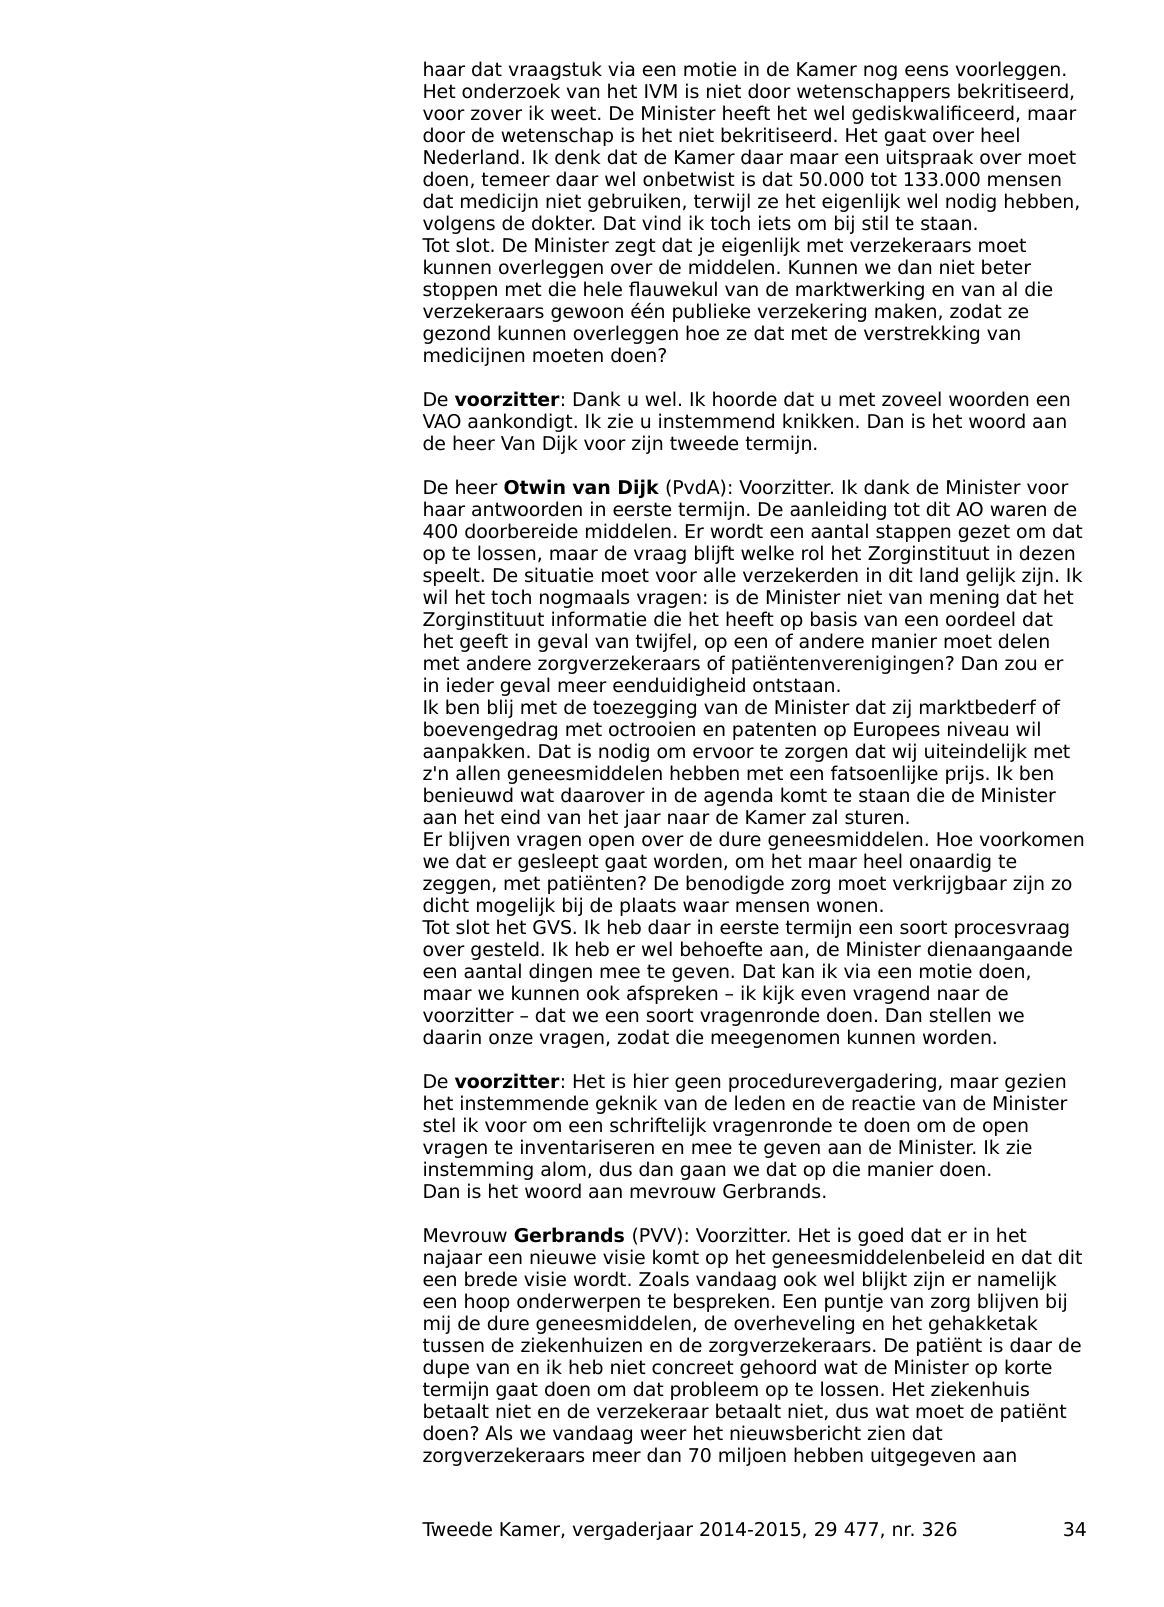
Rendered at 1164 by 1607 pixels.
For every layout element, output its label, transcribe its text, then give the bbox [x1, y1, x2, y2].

text haar dat vraagstuk via een motie in de Kamer nog eens voorleggen. Het onderzoek van het IVM is niet door wetenschappers bekritiseerd, voor zover ik weet. De Minister heeft het wel gediskwalificeerd, maar door de wetenschap is het niet bekritiseerd. Het gaat over heel Nederland. Ik denk dat de Kamer daar maar een uitspraak over moet doen, temeer daar wel onbetwist is dat 50.000 tot 133.000 mensen dat medicijn niet gebruiken, terwijl ze het eigenlijk wel nodig hebben, volgens de dokter. Dat vind ik toch iets om bij stil te staan. [422, 59, 1087, 235]
text De voorzitter: Het is hier geen procedurevergadering, maar gezien het instemmende geknik van de leden en de reactie van de Minister stel ik voor om een schriftelijk vragenronde te doen om de open vragen te inventariseren en mee te geven aan de Minister. Ik zie instemming alom, dus dan gaan we dat op die manier doen. [422, 1071, 1087, 1181]
text Tot slot. De Minister zegt dat je eigenlijk met verzekeraars moet kunnen overleggen over de middelen. Kunnen we dan niet beter stoppen met die hele flauwekul van de marktwerking en van al die verzekeraars gewoon één publieke verzekering maken, zodat ze gezond kunnen overleggen hoe ze dat met de verstrekking van medicijnen moeten doen? [422, 235, 1087, 367]
text Er blijven vragen open over de dure geneesmiddelen. Hoe voorkomen we dat er gesleept gaat worden, om het maar heel onaardig te zeggen, met patiënten? De benodigde zorg moet verkrijgbaar zijn zo dicht mogelijk bij de plaats waar mensen wonen. [422, 829, 1087, 917]
text De voorzitter: Dank u wel. Ik hoorde dat u met zoveel woorden een VAO aankondigt. Ik zie u instemmend knikken. Dan is het woord aan de heer Van Dijk voor zijn tweede termijn. [422, 389, 1087, 455]
text Ik ben blij met de toezegging van de Minister dat zij marktbederf of boevengedrag met octrooien en patenten op Europees niveau wil aanpakken. Dat is nodig om ervoor te zorgen dat wij uiteindelijk met z'n allen geneesmiddelen hebben met een fatsoenlijke prijs. Ik ben benieuwd wat daarover in de agenda komt te staan die de Minister aan het eind van het jaar naar de Kamer zal sturen. [422, 697, 1087, 829]
text Dan is het woord aan mevrouw Gerbrands. [422, 1181, 1087, 1203]
text De heer Otwin van Dijk (PvdA): Voorzitter. Ik dank de Minister voor haar antwoorden in eerste termijn. De aanleiding tot dit AO waren de 400 doorbereide middelen. Er wordt een aantal stappen gezet om dat op te lossen, maar de vraag blijft welke rol het Zorginstituut in dezen speelt. De situatie moet voor alle verzekerden in dit land gelijk zijn. Ik wil het toch nogmaals vragen: is de Minister niet van mening dat het Zorginstituut informatie die het heeft op basis van een oordeel dat het geeft in geval van twijfel, op een of andere manier moet delen met andere zorgverzekeraars of patiëntenverenigingen? Dan zou er in ieder geval meer eenduidigheid ontstaan. [422, 477, 1087, 697]
text Tot slot het GVS. Ik heb daar in eerste termijn een soort procesvraag over gesteld. Ik heb er wel behoefte aan, de Minister dienaangaande een aantal dingen mee te geven. Dat kan ik via een motie doen, maar we kunnen ook afspreken – ik kijk even vragend naar de voorzitter – dat we een soort vragenronde doen. Dan stellen we daarin onze vragen, zodat die meegenomen kunnen worden. [422, 917, 1087, 1048]
text Mevrouw Gerbrands (PVV): Voorzitter. Het is goed dat er in het najaar een nieuwe visie komt op het geneesmiddelenbeleid en dat dit een brede visie wordt. Zoals vandaag ook wel blijkt zijn er namelijk een hoop onderwerpen te bespreken. Een puntje van zorg blijven bij mij de dure geneesmiddelen, de overheveling en het gehakketak tussen de ziekenhuizen en de zorgverzekeraars. De patiënt is daar de dupe van en ik heb niet concreet gehoord wat de Minister op korte termijn gaat doen om dat probleem op te lossen. Het ziekenhuis betaalt niet en de verzekeraar betaalt niet, dus wat moet de patiënt doen? Als we vandaag weer het nieuwsbericht zien dat zorgverzekeraars meer dan 70 miljoen hebben uitgegeven aan [422, 1225, 1087, 1467]
